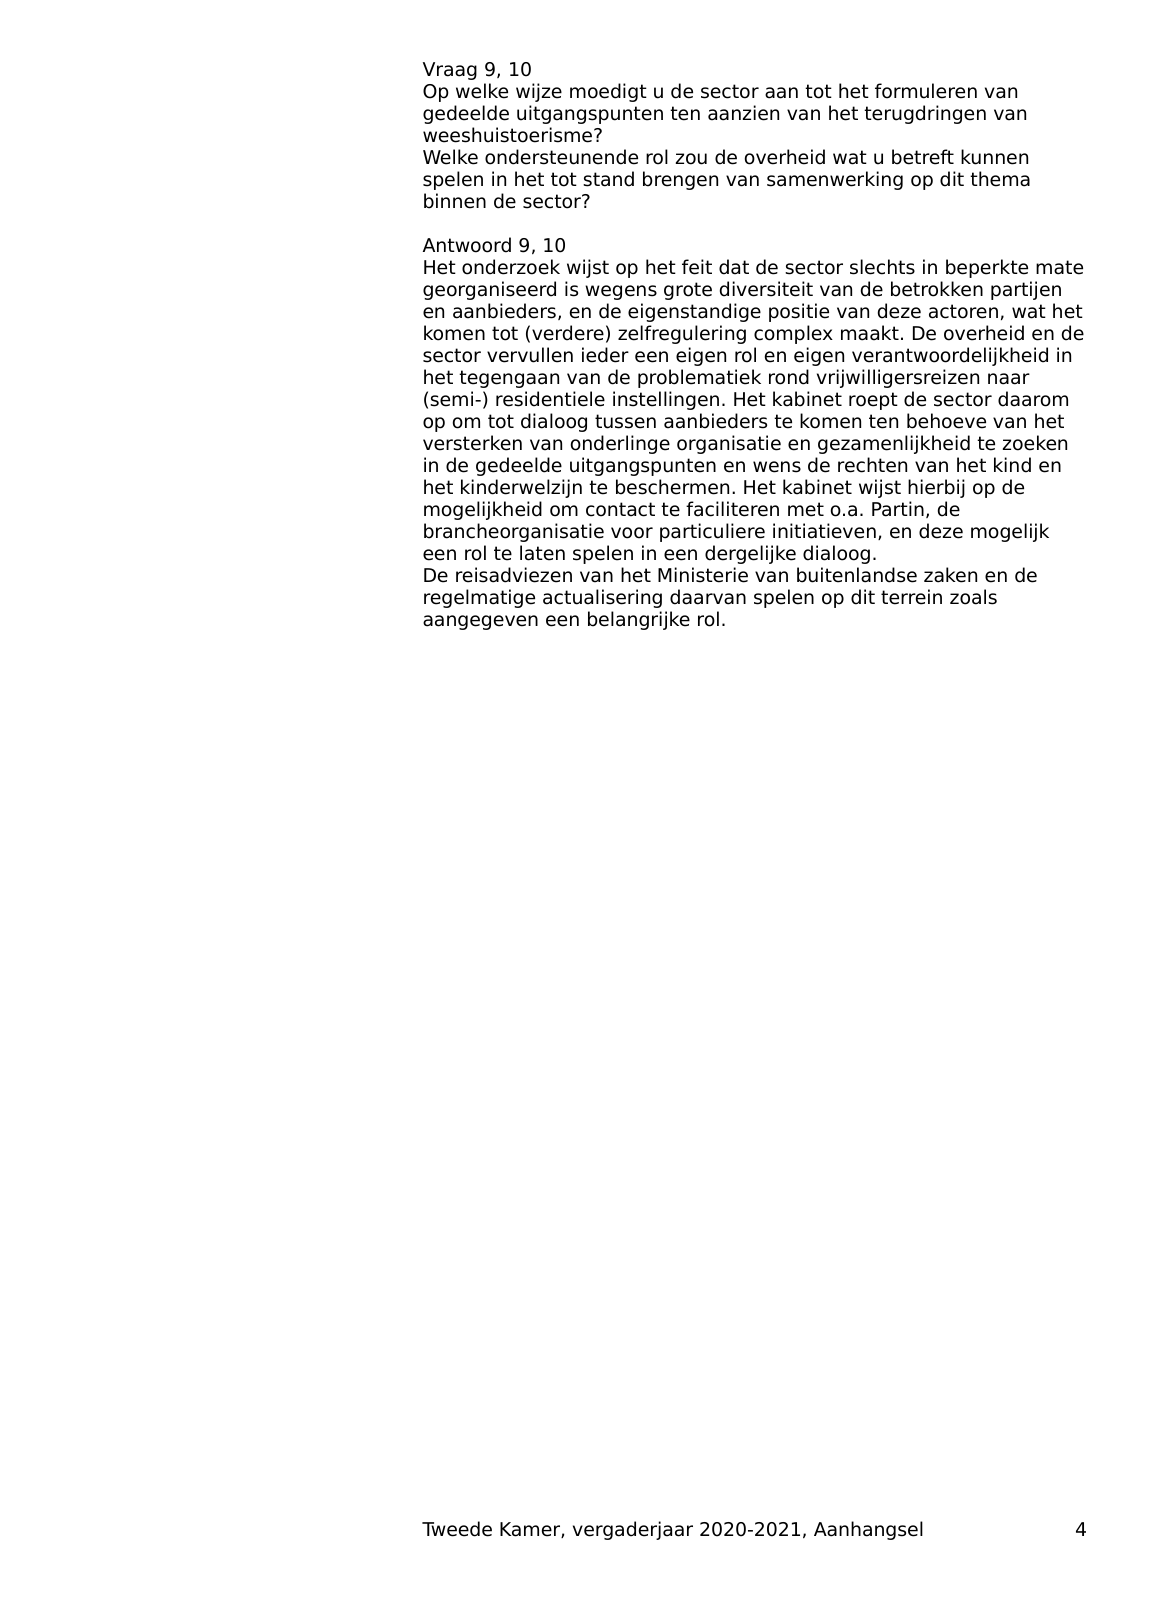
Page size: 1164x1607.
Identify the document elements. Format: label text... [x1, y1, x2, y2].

text Op welke wijze moedigt u de sector aan tot het formuleren van gedeelde uitgangspunten ten aanzien van het terugdringen van weeshuistoerisme? [422, 81, 1087, 147]
text Het onderzoek wijst op het feit dat de sector slechts in beperkte mate georganiseerd is wegens grote diversiteit van de betrokken partijen en aanbieders, en de eigenstandige positie van deze actoren, wat het komen tot (verdere) zelfregulering complex maakt. De overheid en de sector vervullen ieder een eigen rol en eigen verantwoordelijkheid in het tegengaan van de problematiek rond vrijwilligersreizen naar (semi-) residentiele instellingen. Het kabinet roept de sector daarom op om tot dialoog tussen aanbieders te komen ten behoeve van het versterken van onderlinge organisatie en gezamenlijkheid te zoeken in de gedeelde uitgangspunten en wens de rechten van het kind en het kinderwelzijn te beschermen. Het kabinet wijst hierbij op de mogelijkheid om contact te faciliteren met o.a. Partin, de brancheorganisatie voor particuliere initiatieven, en deze mogelijk een rol te laten spelen in een dergelijke dialoog. [422, 257, 1087, 565]
text De reisadviezen van het Ministerie van buitenlandse zaken en de regelmatige actualisering daarvan spelen op dit terrein zoals aangegeven een belangrijke rol. [422, 565, 1087, 631]
text Antwoord 9, 10 [422, 235, 1087, 257]
text Vraag 9, 10 [422, 59, 1087, 81]
text Welke ondersteunende rol zou de overheid wat u betreft kunnen spelen in het tot stand brengen van samenwerking op dit thema binnen de sector? [422, 147, 1087, 213]
